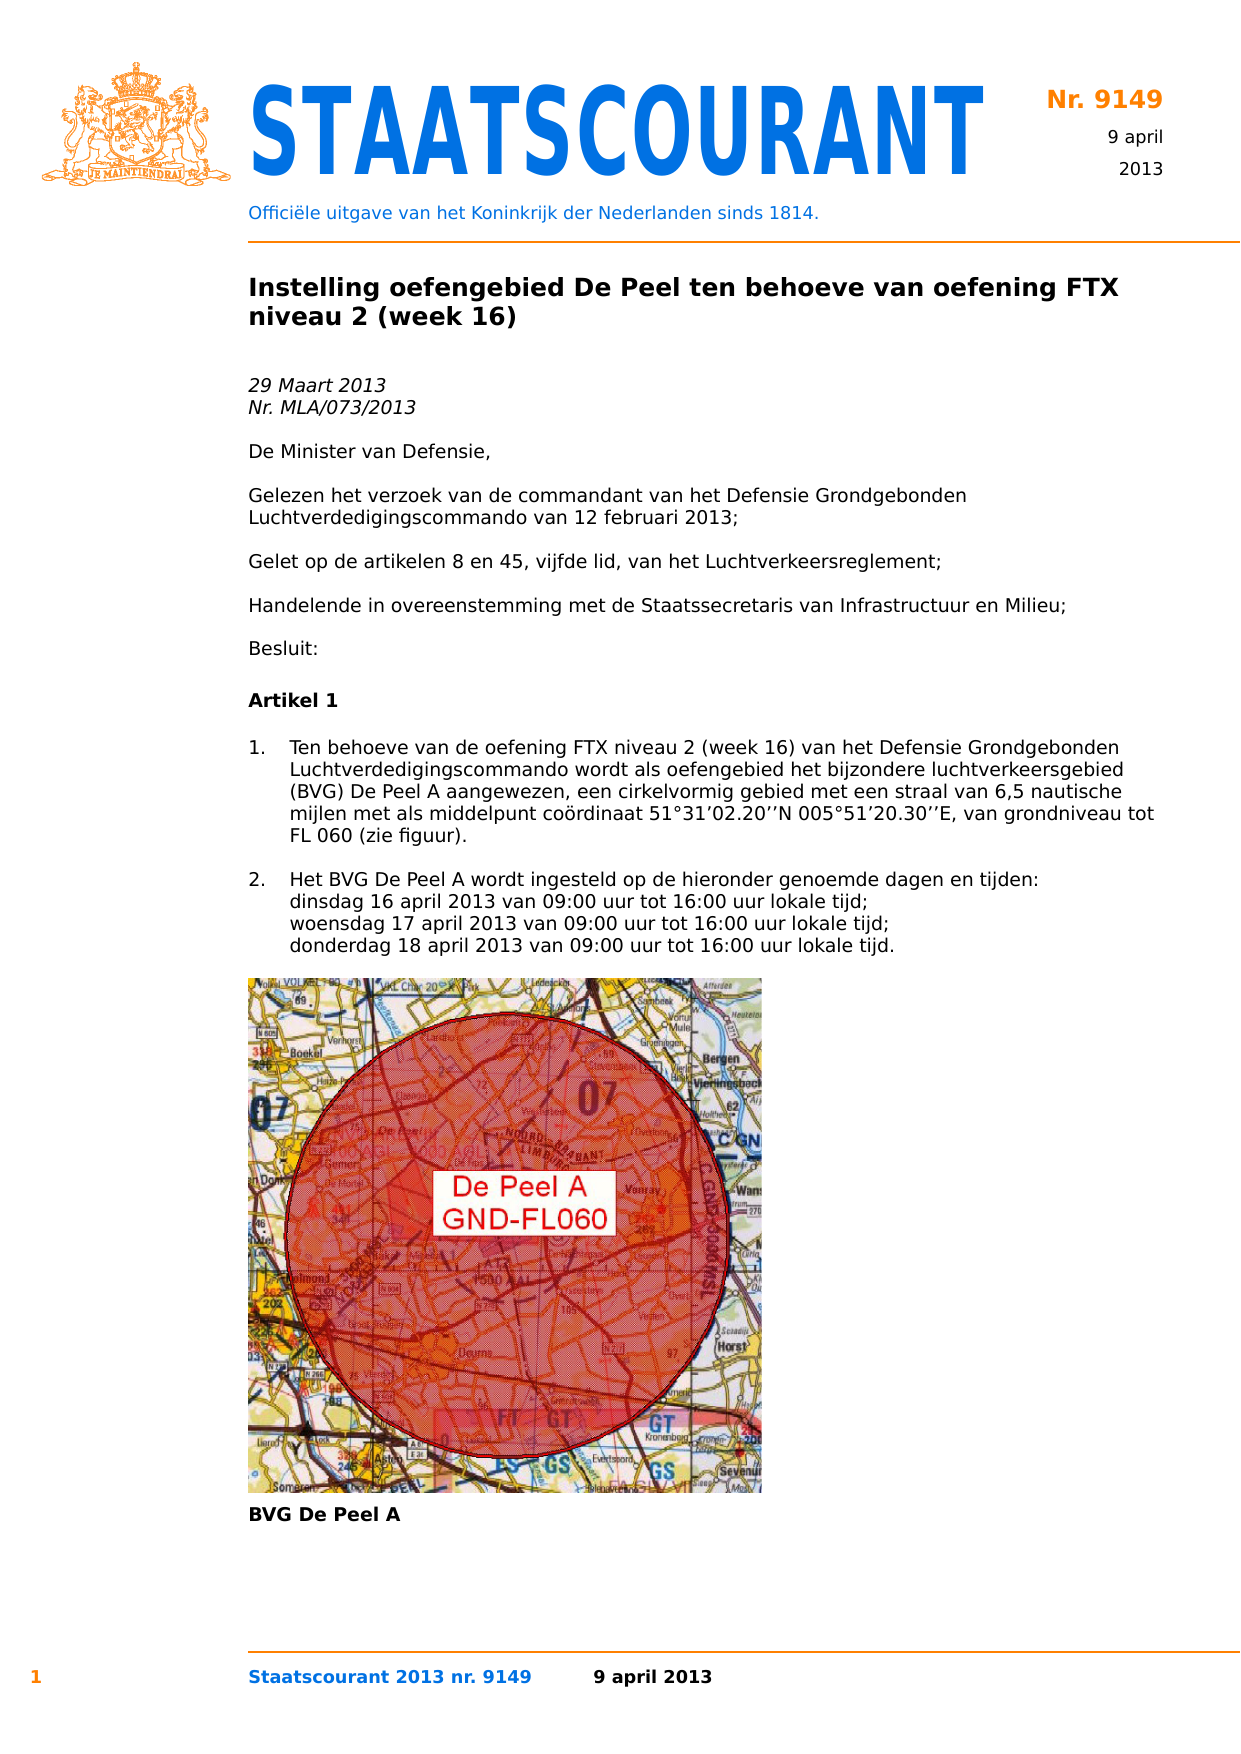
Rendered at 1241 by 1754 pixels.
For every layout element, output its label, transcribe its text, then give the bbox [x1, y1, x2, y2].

text 29 Maart 2013 [248, 375, 1163, 397]
text dinsdag 16 april 2013 van 09:00 uur tot 16:00 uur lokale tijd; [289, 891, 1163, 913]
table_cell 9 april [998, 121, 1240, 153]
picture [248, 978, 762, 1493]
subtitle Instelling oefengebied De Peel ten behoeve van oefening FTX niveau 2 (week 16) [248, 273, 1163, 331]
text 1. Ten behoeve van de oefening FTX niveau 2 (week 16) van het Defensie Grondgebonden Luchtverdedigingscommando wordt als oefengebied het bijzondere luchtverkeersgebied (BVG) De Peel A aangewezen, een cirkelvormig gebied met een straal van 6,5 nautische mijlen met als middelpunt coördinaat 51°31’02.20’’N 005°51’20.30’’E, van grondniveau tot FL 060 (zie figuur). [248, 737, 1163, 847]
text De Minister van Defensie, [248, 441, 1163, 463]
text donderdag 18 april 2013 van 09:00 uur tot 16:00 uur lokale tijd. [289, 935, 1163, 957]
text Besluit: [248, 638, 1163, 660]
text Gelet op de artikelen 8 en 45, vijfde lid, van het Luchtverkeersreglement; [248, 551, 1163, 573]
table_header STAATSCOURANT [248, 62, 998, 203]
text woensdag 17 april 2013 van 09:00 uur tot 16:00 uur lokale tijd; [289, 913, 1163, 935]
text BVG De Peel A [248, 1504, 762, 1526]
text Nr. MLA/073/2013 [248, 397, 1163, 419]
picture [41, 62, 231, 186]
table_header Nr. 9149 [998, 62, 1240, 121]
text Gelezen het verzoek van de commandant van het Defensie Grondgebonden Luchtverdedigingscommando van 12 februari 2013; [248, 485, 1163, 529]
table_cell Officiële uitgave van het Koninkrijk der Nederlanden sinds 1814. [248, 203, 1240, 241]
text 2. Het BVG De Peel A wordt ingesteld op de hieronder genoemde dagen en tijden: [248, 869, 1163, 891]
table_cell 2013 [998, 153, 1240, 203]
table_header [25, 62, 248, 241]
subtitle Artikel 1 [248, 690, 1163, 712]
text Handelende in overeenstemming met de Staatssecretaris van Infrastructuur en Milieu; [248, 594, 1163, 616]
